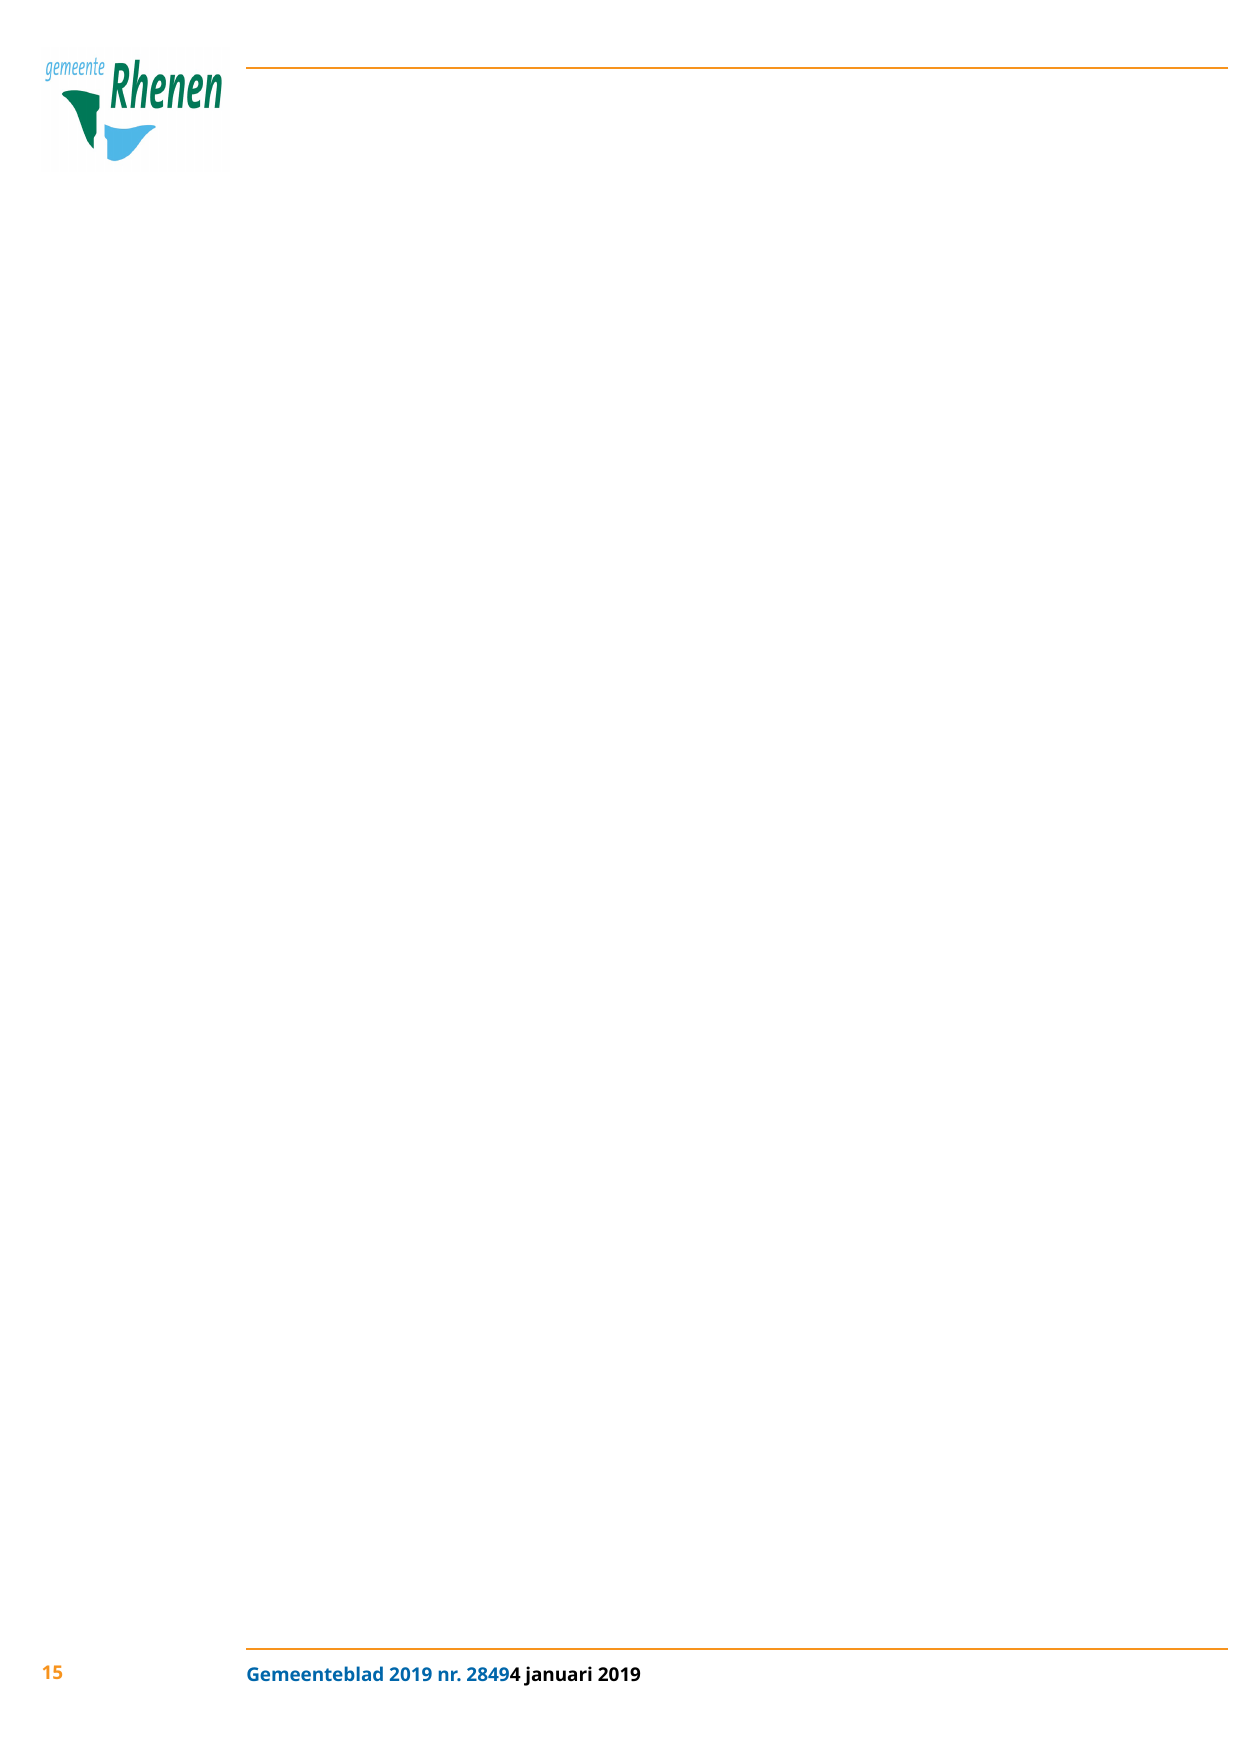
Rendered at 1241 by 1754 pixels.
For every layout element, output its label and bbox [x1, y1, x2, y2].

picture [41, 47, 231, 172]
